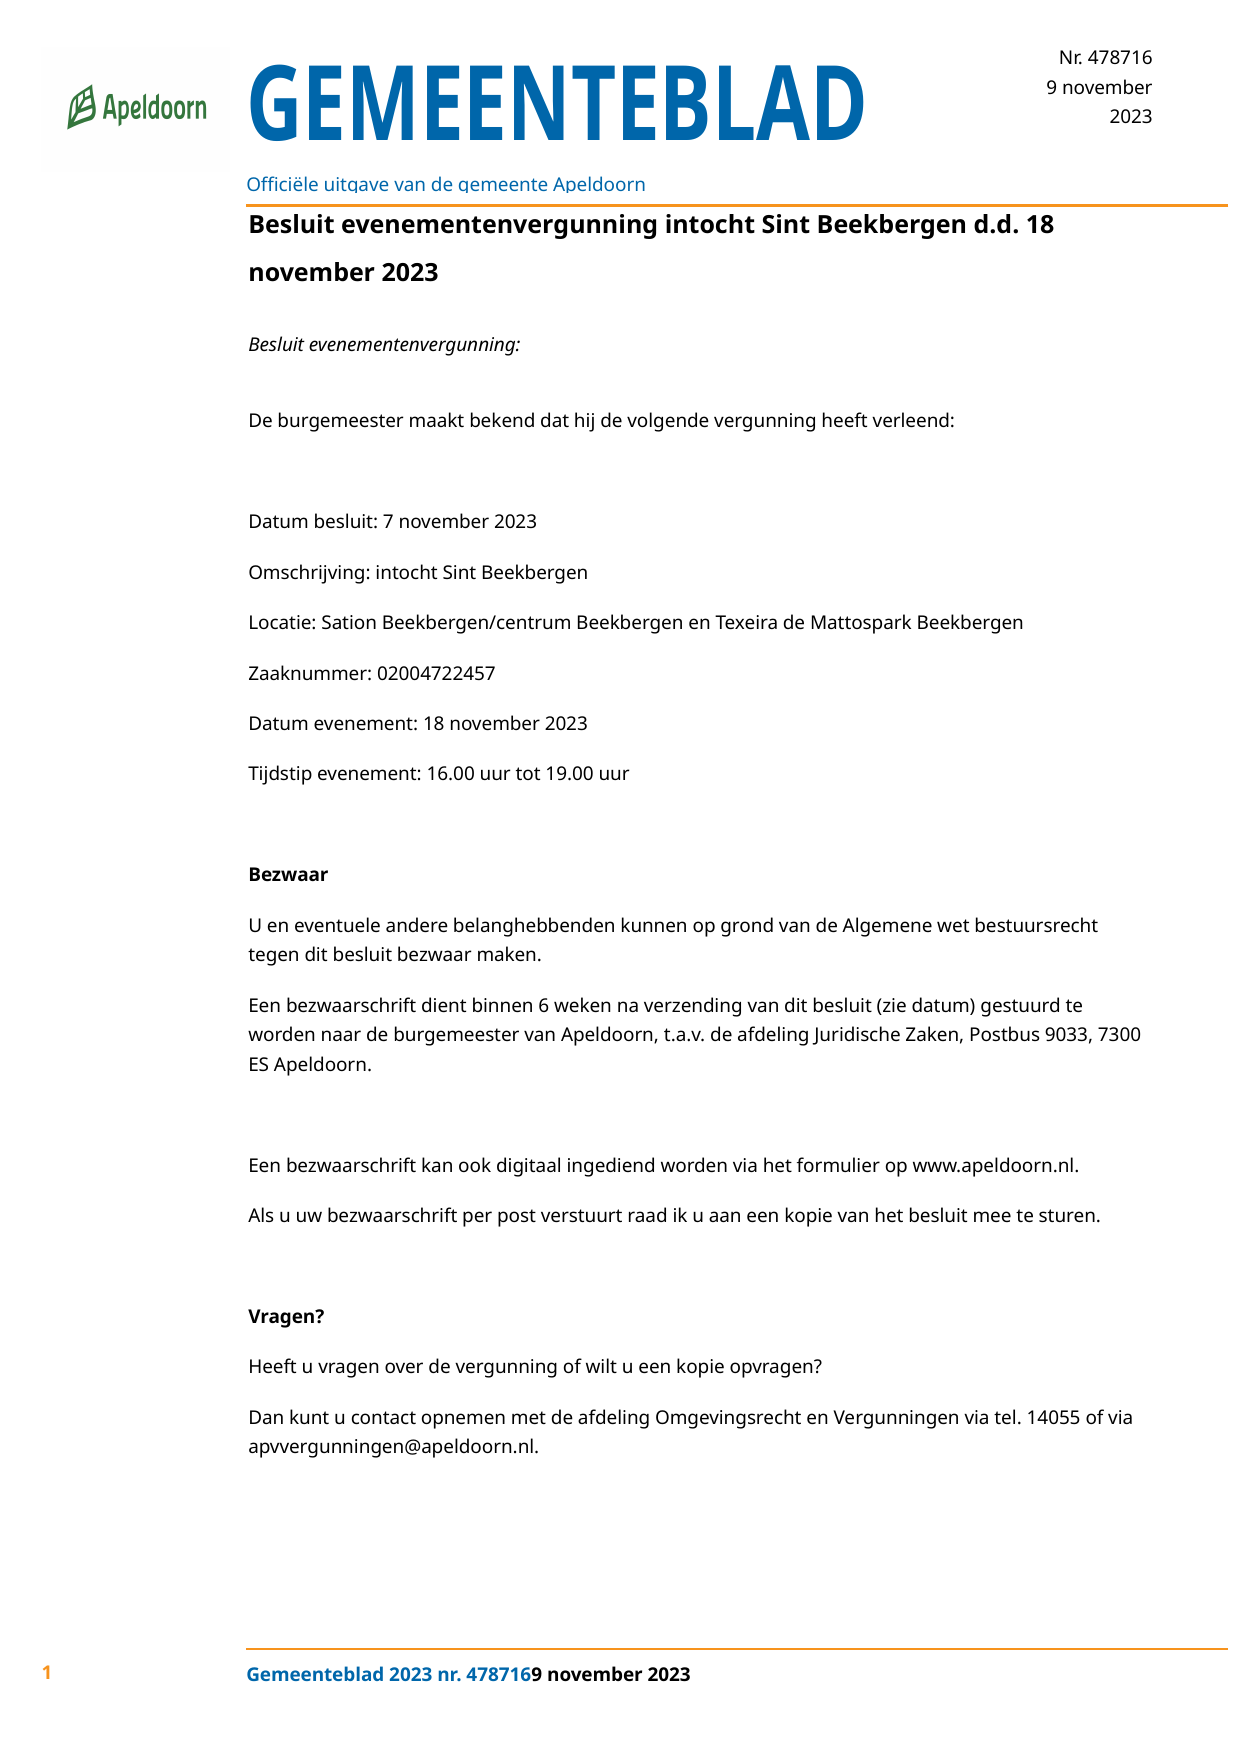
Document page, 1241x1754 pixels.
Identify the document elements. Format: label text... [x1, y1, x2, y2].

text Locatie: Sation Beekbergen/centrum Beekbergen en Texeira de Mattospark Beekbergen [248, 609, 1152, 635]
text Omschrijving: intocht Sint Beekbergen [248, 559, 1152, 584]
text U en eventuele andere belanghebbenden kunnen op grond van de Algemene wet bestuursrecht tegen dit besluit bezwaar maken. [248, 912, 1152, 967]
text Vragen? [248, 1303, 1152, 1329]
text Heeft u vragen over de vergunning of wilt u een kopie opvragen? [248, 1353, 1152, 1379]
text Besluit evenementenvergunning: [248, 331, 1152, 357]
text Een bezwaarschrift dient binnen 6 weken na verzending van dit besluit (zie datum) gestuurd te worden naar de burgemeester van Apeldoorn, t.a.v. de afdeling Juridische Zaken, Postbus 9033, 7300 ES Apeldoorn. [248, 992, 1152, 1077]
text Datum besluit: 7 november 2023 [248, 508, 1152, 534]
text Een bezwaarschrift kan ook digitaal ingediend worden via het formulier op www.apeldoorn.nl. [248, 1152, 1152, 1177]
text Datum evenement: 18 november 2023 [248, 710, 1152, 736]
text Dan kunt u contact opnemen met de afdeling Omgevingsrecht en Vergunningen via tel. 14055 of via apvvergunningen@apeldoorn.nl. [248, 1404, 1152, 1459]
text Bezwaar [248, 861, 1152, 887]
text De burgemeester maakt bekend dat hij de volgende vergunning heeft verleend: [248, 408, 1152, 433]
text Tijdstip evenement: 16.00 uur tot 19.00 uur [248, 761, 1152, 786]
text Zaaknummer: 02004722457 [248, 660, 1152, 685]
text Besluit evenementenvergunning intocht Sint Beekbergen d.d. 18 november 2023 [248, 207, 1152, 288]
text Als u uw bezwaarschrift per post verstuurt raad ik u aan een kopie van het besluit mee te sturen. [248, 1202, 1152, 1228]
picture [41, 47, 231, 172]
